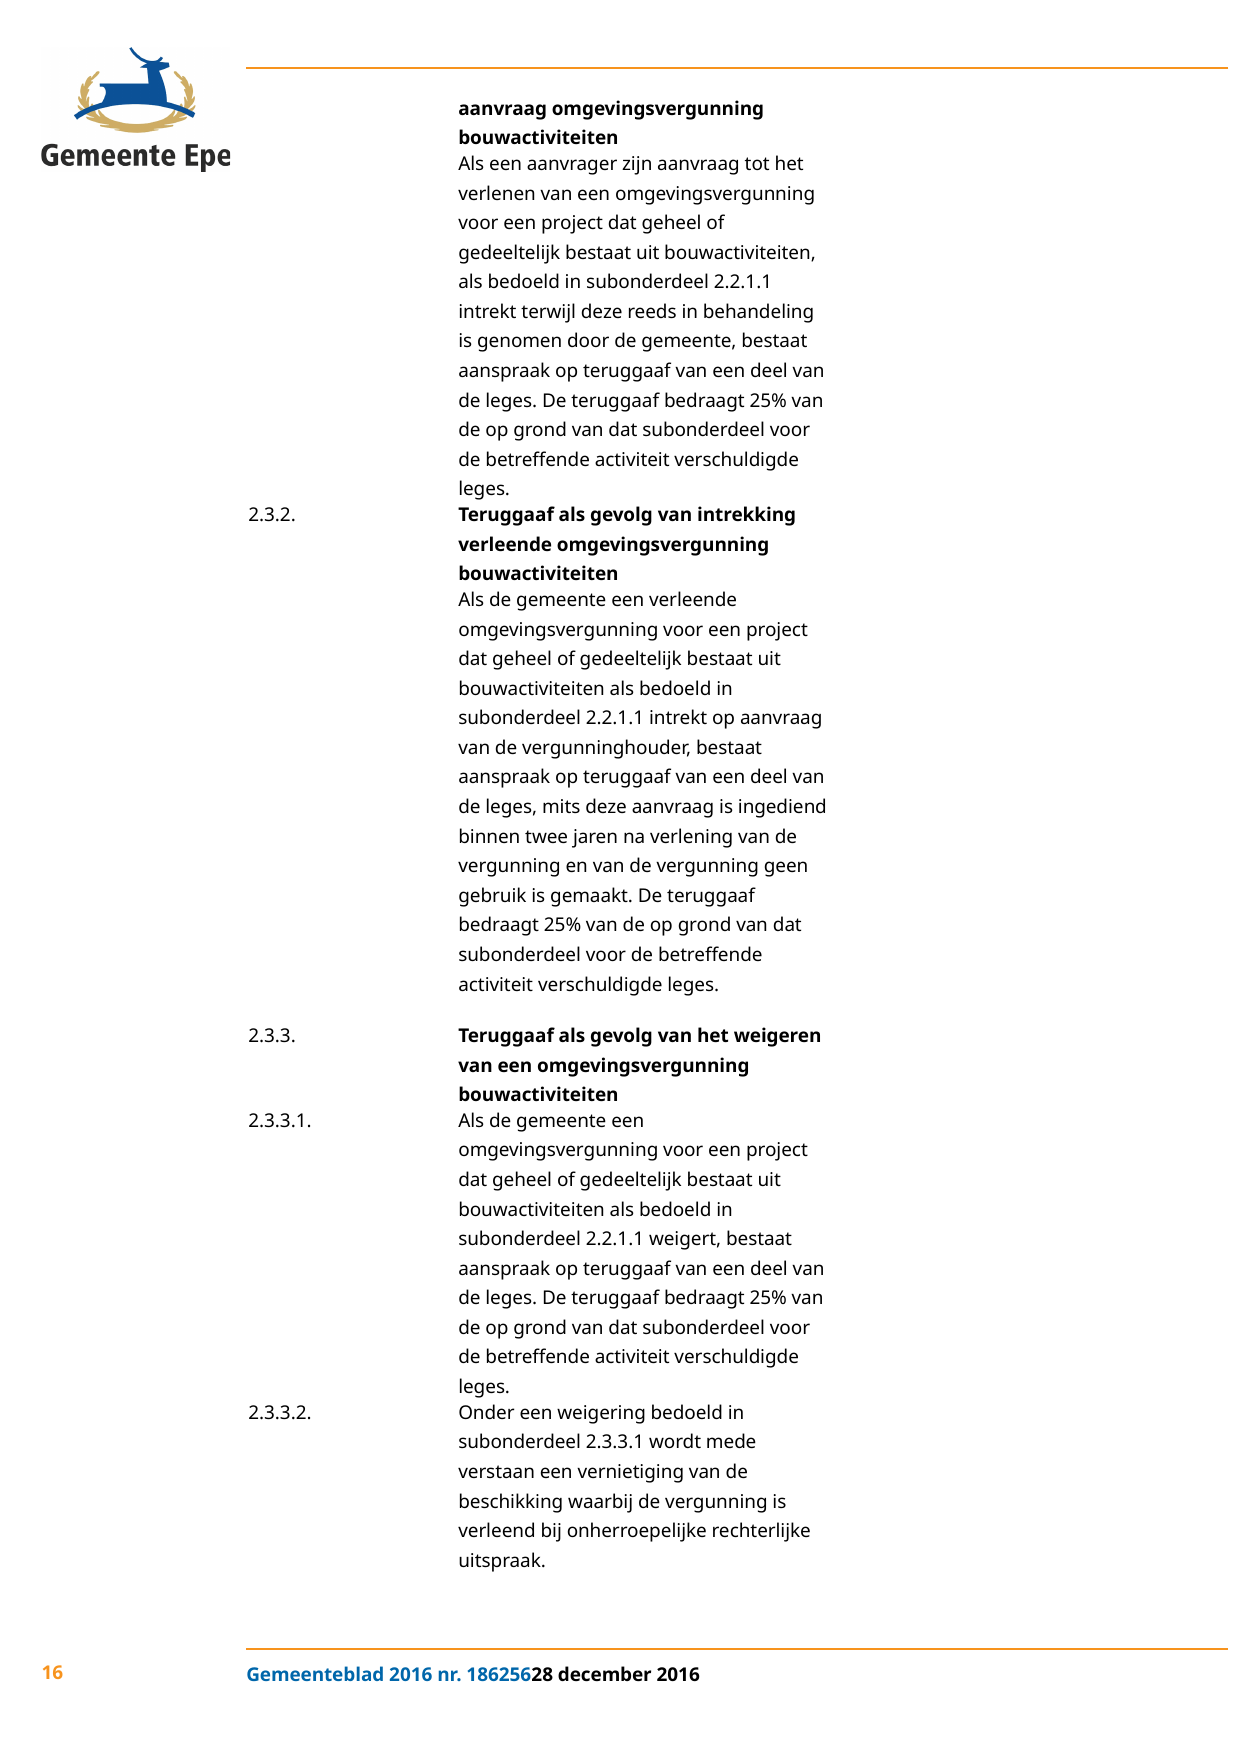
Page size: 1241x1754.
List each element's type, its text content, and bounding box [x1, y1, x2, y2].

table_cell Als een aanvrager zijn aanvraag tot het verlenen van een omgevingsvergunning voor een project dat geheel of gedeeltelijk bestaat uit bouwactiviteiten, als bedoeld in subonderdeel 2.2.1.1 intrekt terwijl deze reeds in behandeling is genomen door de gemeente, bestaat aanspraak op teruggaaf van een deel van de leges. De teruggaaf bedraagt 25% van de op grond van dat subonderdeel voor de betreffende activiteit verschuldigde leges. [458, 150, 829, 501]
table_cell [990, 586, 1152, 996]
table_cell [248, 586, 458, 996]
table_cell [829, 1022, 990, 1107]
table_cell Als de gemeente een verleende omgevingsvergunning voor een project dat geheel of gedeeltelijk bestaat uit bouwactiviteiten als bedoeld in subonderdeel 2.2.1.1 intrekt op aanvraag van de vergunninghouder, bestaat aanspraak op teruggaaf van een deel van de leges, mits deze aanvraag is ingediend binnen twee jaren na verlening van de vergunning en van de vergunning geen gebruik is gemaakt. De teruggaaf bedraagt 25% van de op grond van dat subonderdeel voor de betreffende activiteit verschuldigde leges. [458, 586, 829, 996]
table_cell [829, 996, 990, 1022]
table_cell [458, 996, 829, 1022]
table_cell [248, 1573, 458, 1598]
table_cell Als de gemeente een omgevingsvergunning voor een project dat geheel of gedeeltelijk bestaat uit bouwactiviteiten als bedoeld in subonderdeel 2.2.1.1 weigert, bestaat aanspraak op teruggaaf van een deel van de leges. De teruggaaf bedraagt 25% van de op grond van dat subonderdeel voor de betreffende activiteit verschuldigde leges. [458, 1107, 829, 1399]
table_cell Teruggaaf als gevolg van het weigeren van een omgevingsvergunning bouwactiviteiten [458, 1022, 829, 1107]
table_cell aanvraag omgevingsvergunning bouwactiviteiten [458, 95, 829, 150]
table_cell 2.3.3.1. [248, 1107, 458, 1399]
table_cell [458, 1573, 829, 1598]
table_cell 2.3.3. [248, 1022, 458, 1107]
table_cell [990, 1573, 1152, 1598]
table_cell [248, 996, 458, 1022]
table_cell 2.3.3.2. [248, 1399, 458, 1573]
table_cell Teruggaaf als gevolg van intrekking verleende omgevingsvergunning bouwactiviteiten [458, 501, 829, 586]
table_cell [829, 586, 990, 996]
picture [41, 47, 231, 172]
table_cell [248, 150, 458, 501]
table_cell [248, 95, 458, 150]
table_cell [829, 1573, 990, 1598]
table_cell [829, 501, 990, 586]
table_cell [829, 150, 990, 501]
table_cell [990, 95, 1152, 150]
table_cell [990, 996, 1152, 1022]
table_cell [990, 501, 1152, 586]
table_cell [829, 1399, 990, 1573]
table_cell [990, 150, 1152, 501]
table_cell [990, 1022, 1152, 1107]
table_cell 2.3.2. [248, 501, 458, 586]
table_cell [829, 95, 990, 150]
table_cell Onder een weigering bedoeld in subonderdeel 2.3.3.1 wordt mede verstaan een vernietiging van de beschikking waarbij de vergunning is verleend bij onherroepelijke rechterlijke uitspraak. [458, 1399, 829, 1573]
table_cell [990, 1399, 1152, 1573]
table_cell [990, 1107, 1152, 1399]
table_cell [829, 1107, 990, 1399]
